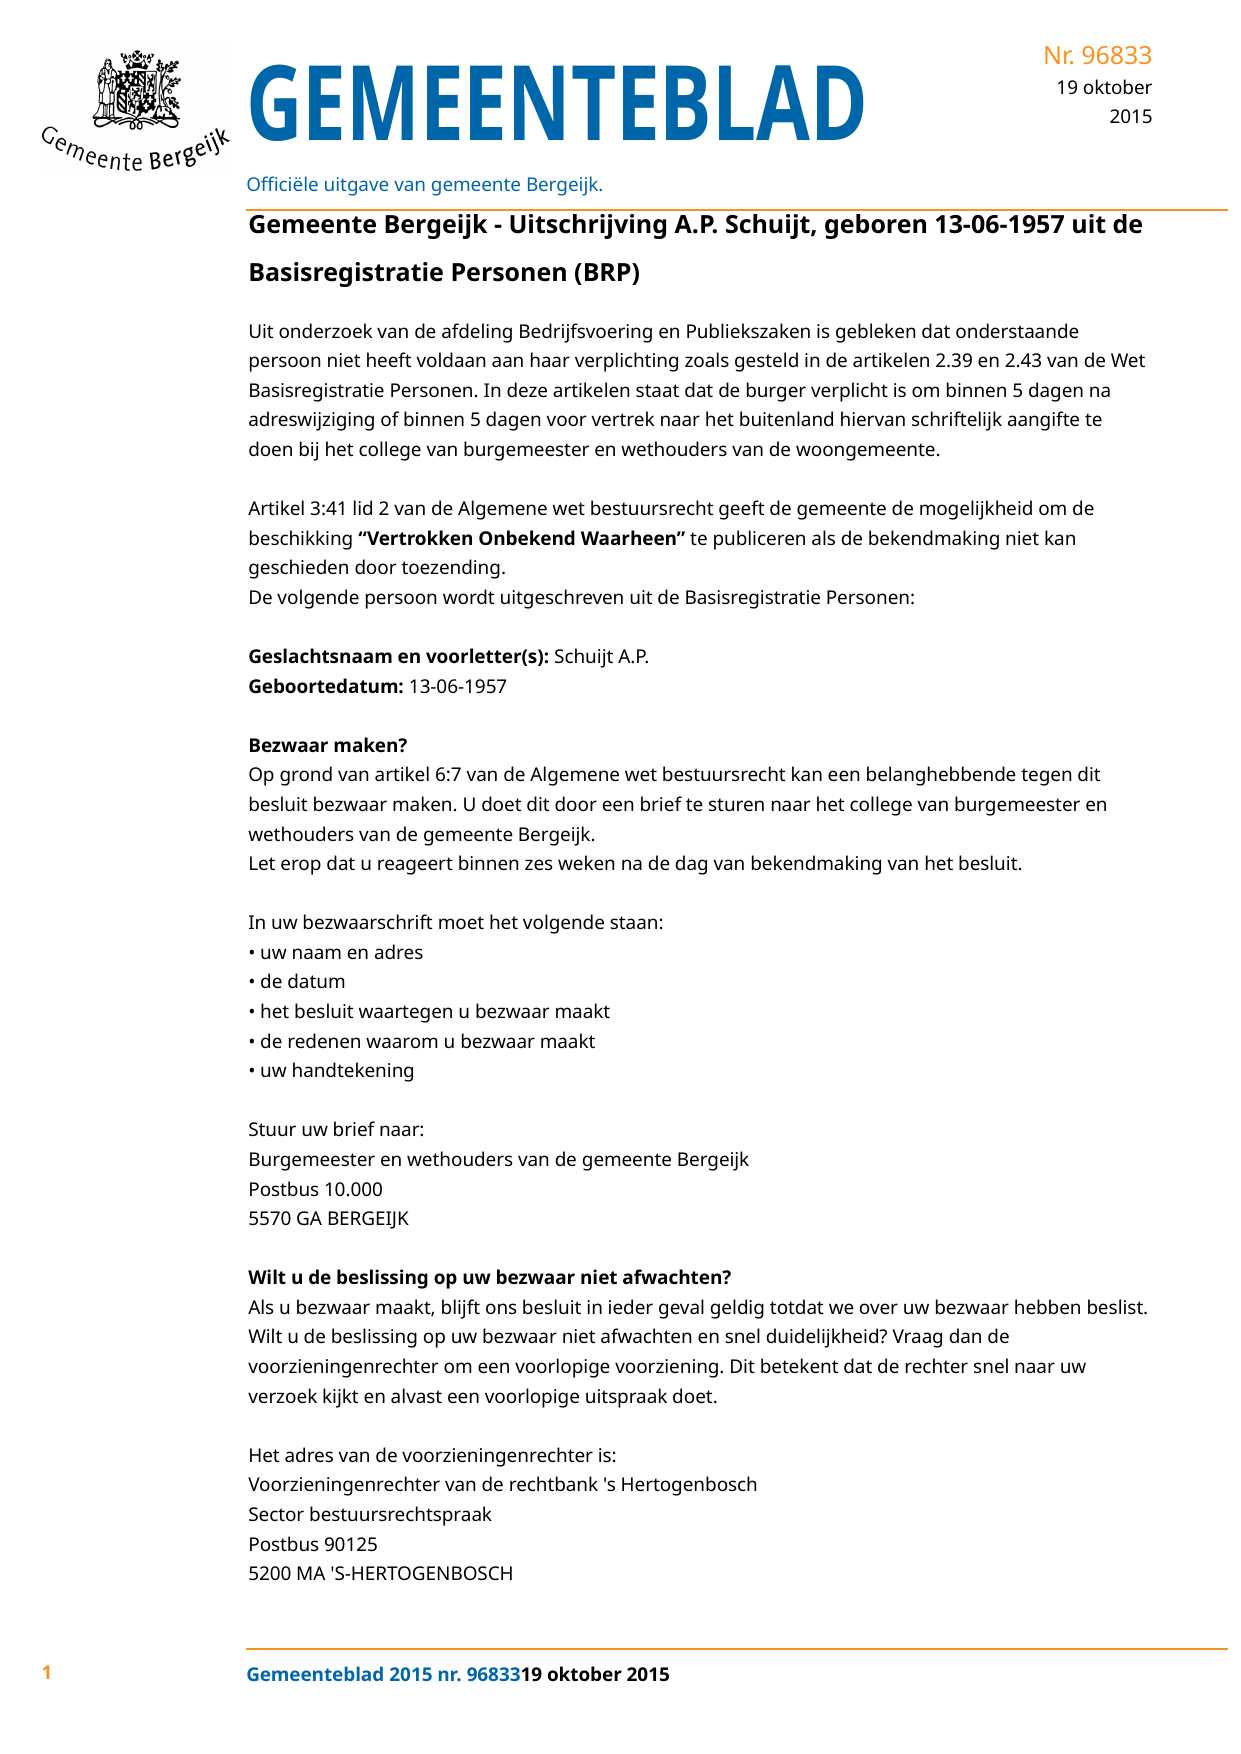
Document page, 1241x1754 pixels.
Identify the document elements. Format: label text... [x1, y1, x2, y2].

text Sector bestuursrechtspraak [248, 1501, 1152, 1527]
picture [41, 47, 231, 172]
text Gemeente Bergeijk - Uitschrijving A.P. Schuijt, geboren 13-06-1957 uit de Basisregistratie Personen (BRP) [248, 211, 1152, 288]
text Uit onderzoek van de afdeling Bedrijfsvoering en Publiekszaken is gebleken dat onderstaande persoon niet heeft voldaan aan haar verplichting zoals gesteld in de artikelen 2.39 en 2.43 van de Wet Basisregistratie Personen. In deze artikelen staat dat de burger verplicht is om binnen 5 dagen na adreswijziging of binnen 5 dagen voor vertrek naar het buitenland hiervan schriftelijk aangifte te doen bij het college van burgemeester en wethouders van de woongemeente. [248, 318, 1152, 462]
text 5570 GA BERGEIJK [248, 1205, 1152, 1231]
text Als u bezwaar maakt, blijft ons besluit in ieder geval geldig totdat we over uw bezwaar hebben beslist. Wilt u de beslissing op uw bezwaar niet afwachten en snel duidelijkheid? Vraag dan de voorzieningenrechter om een voorlopige voorziening. Dit betekent dat de rechter snel naar uw verzoek kijkt en alvast een voorlopige uitspraak doet. [248, 1294, 1152, 1409]
text Stuur uw brief naar: [248, 1117, 1152, 1142]
text Postbus 10.000 [248, 1176, 1152, 1202]
text Postbus 90125 [248, 1531, 1152, 1557]
text Let erop dat u reageert binnen zes weken na de dag van bekendmaking van het besluit. [248, 850, 1152, 876]
text Het adres van de voorzieningenrechter is: [248, 1442, 1152, 1468]
text Artikel 3:41 lid 2 van de Algemene wet bestuursrecht geeft de gemeente de mogelijkheid om de beschikking “Vertrokken Onbekend Waarheen” te publiceren als de bekendmaking niet kan geschieden door toezending. [248, 495, 1152, 580]
text • het besluit waartegen u bezwaar maakt [248, 998, 1152, 1024]
text Geslachtsnaam en voorletter(s): Schuijt A.P. [248, 643, 1152, 669]
text • uw handtekening [248, 1057, 1152, 1083]
text Burgemeester en wethouders van de gemeente Bergeijk [248, 1146, 1152, 1172]
text Voorzieningenrechter van de rechtbank 's Hertogenbosch [248, 1472, 1152, 1497]
text 5200 MA 'S-HERTOGENBOSCH [248, 1560, 1152, 1586]
text In uw bezwaarschrift moet het volgende staan: [248, 909, 1152, 935]
text De volgende persoon wordt uitgeschreven uit de Basisregistratie Personen: [248, 584, 1152, 610]
text • de datum [248, 969, 1152, 994]
text Geboortedatum: 13-06-1957 [248, 673, 1152, 699]
text Op grond van artikel 6:7 van de Algemene wet bestuursrecht kan een belanghebbende tegen dit besluit bezwaar maken. U doet dit door een brief te sturen naar het college van burgemeester en wethouders van de gemeente Bergeijk. [248, 762, 1152, 847]
text Bezwaar maken? [248, 732, 1152, 758]
text • de redenen waarom u bezwaar maakt [248, 1028, 1152, 1054]
text Wilt u de beslissing op uw bezwaar niet afwachten? [248, 1264, 1152, 1290]
text • uw naam en adres [248, 939, 1152, 965]
